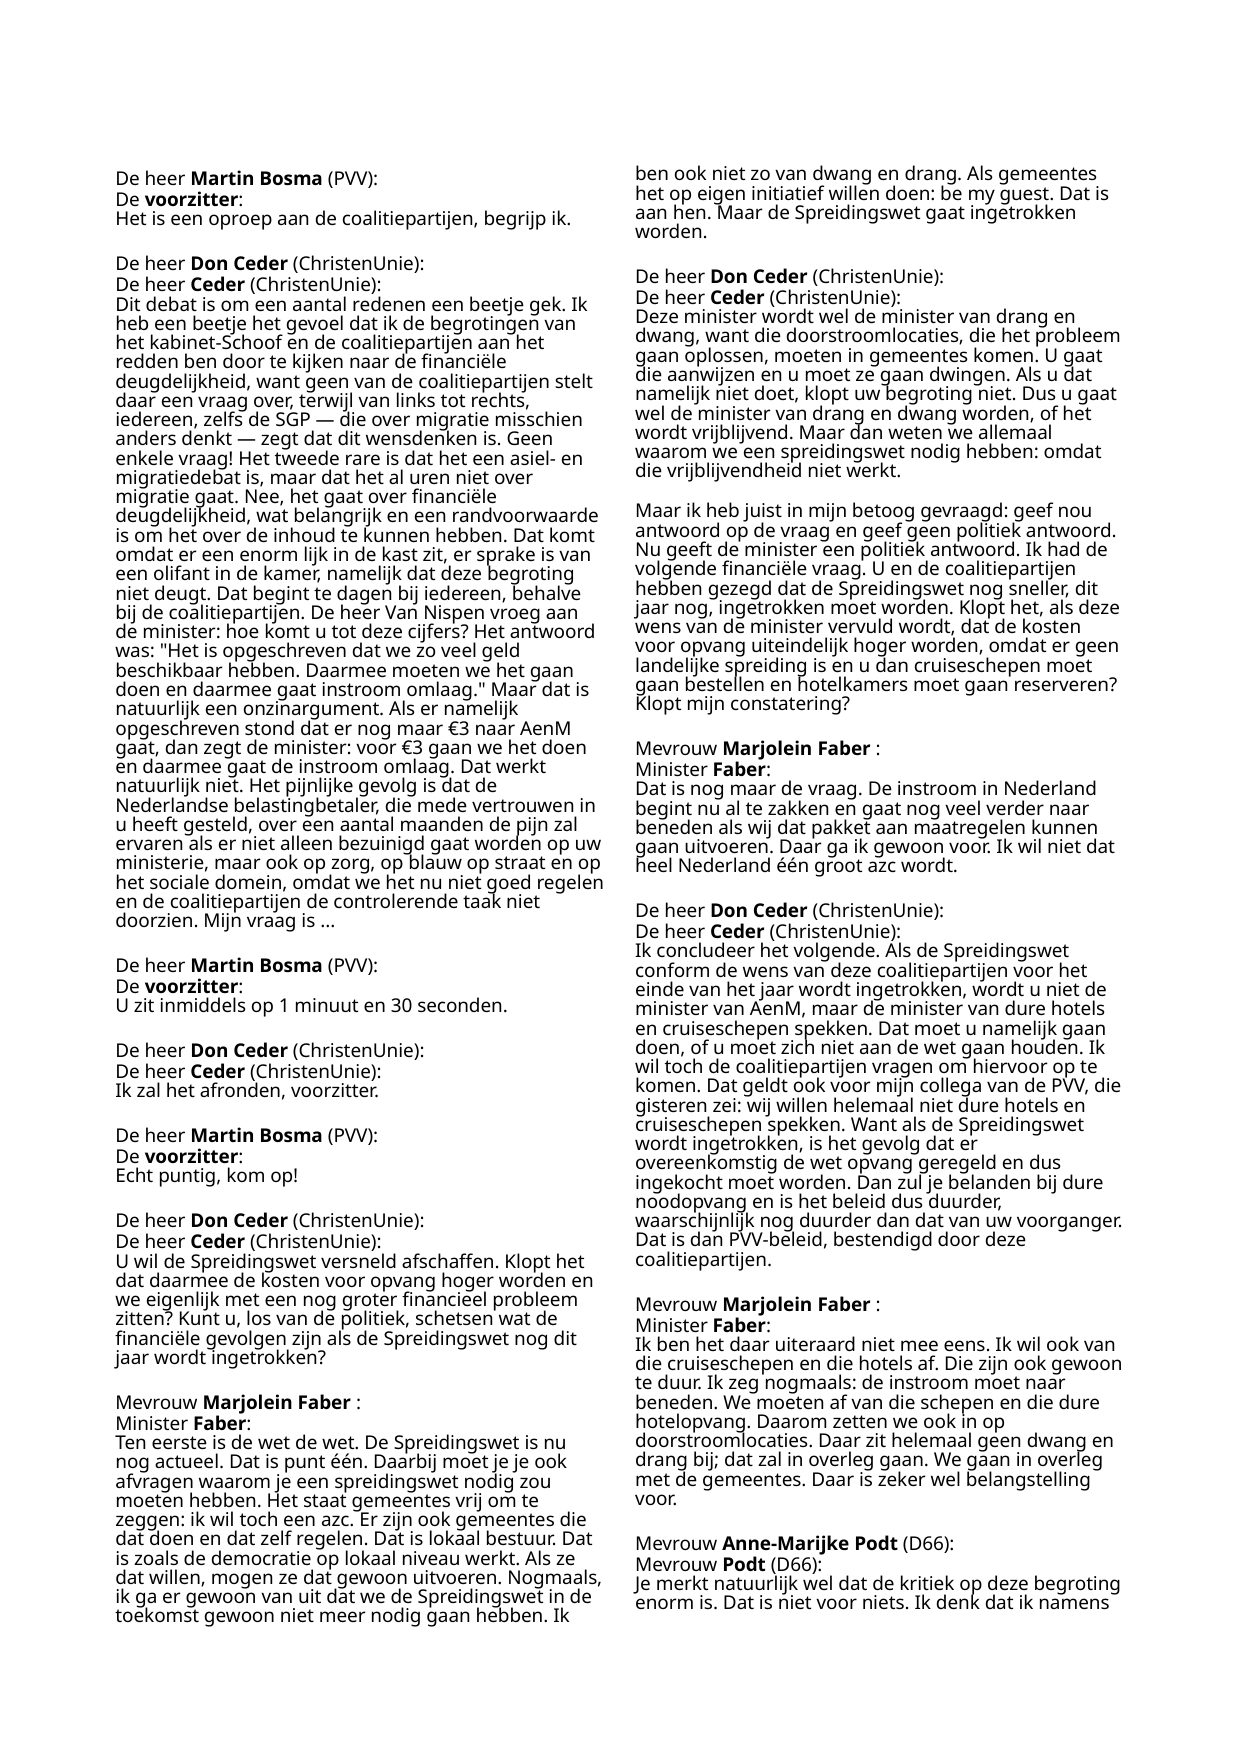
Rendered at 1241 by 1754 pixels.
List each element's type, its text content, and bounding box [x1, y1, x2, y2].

text De heer Martin Bosma (PVV): [115, 165, 605, 191]
text ben ook niet zo van dwang en drang. Als gemeentes het op eigen initiatief willen doen: be my guest. Dat is aan hen. Maar de Spreidingswet gaat ingetrokken worden. [635, 165, 1125, 242]
text De heer Martin Bosma (PVV): [115, 952, 605, 978]
text Mevrouw Marjolein Faber : [635, 735, 1125, 761]
text Minister Faber: [115, 1415, 605, 1434]
text De heer Ceder (ChristenUnie): [635, 289, 1125, 308]
text Dat is nog maar de vraag. De instroom in Nederland begint nu al te zakken en gaat nog veel verder naar beneden als wij dat pakket aan maatregelen kunnen gaan uitvoeren. Daar ga ik gewoon voor. Ik wil niet dat heel Nederland één groot azc wordt. [635, 780, 1125, 877]
text Minister Faber: [635, 1317, 1125, 1336]
text De heer Martin Bosma (PVV): [115, 1122, 605, 1148]
text De heer Don Ceder (ChristenUnie): [115, 1208, 605, 1233]
text De heer Ceder (ChristenUnie): [115, 276, 605, 296]
text De voorzitter: [115, 978, 605, 997]
text De heer Ceder (ChristenUnie): [115, 1063, 605, 1082]
text U zit inmiddels op 1 minuut en 30 seconden. [115, 997, 605, 1017]
text De heer Don Ceder (ChristenUnie): [635, 897, 1125, 923]
text Ik ben het daar uiteraard niet mee eens. Ik wil ook van die cruiseschepen en die hotels af. Die zijn ook gewoon te duur. Ik zeg nogmaals: de instroom moet naar beneden. We moeten af van die schepen en die dure hotelopvang. Daarom zetten we ook in op doorstroomlocaties. Daar zit helemaal geen dwang en drang bij; dat zal in overleg gaan. We gaan in overleg met de gemeentes. Daar is zeker wel belangstelling voor. [635, 1336, 1125, 1509]
text Dit debat is om een aantal redenen een beetje gek. Ik heb een beetje het gevoel dat ik de begrotingen van het kabinet-Schoof en de coalitiepartijen aan het redden ben door te kijken naar de financiële deugdelijkheid, want geen van de coalitiepartijen stelt daar een vraag over, terwijl van links tot rechts, iedereen, zelfs de SGP — die over migratie misschien anders denkt — zegt dat dit wensdenken is. Geen enkele vraag! Het tweede rare is dat het een asiel- en migratiedebat is, maar dat het al uren niet over migratie gaat. Nee, het gaat over financiële deugdelijkheid, wat belangrijk en een randvoorwaarde is om het over de inhoud te kunnen hebben. Dat komt omdat er een enorm lijk in de kast zit, er sprake is van een olifant in de kamer, namelijk dat deze begroting niet deugt. Dat begint te dagen bij iedereen, behalve bij de coalitiepartijen. De heer Van Nispen vroeg aan de minister: hoe komt u tot deze cijfers? Het antwoord was: "Het is opgeschreven dat we zo veel geld beschikbaar hebben. Daarmee moeten we het gaan doen en daarmee gaat instroom omlaag." Maar dat is natuurlijk een onzinargument. Als er namelijk opgeschreven stond dat er nog maar €3 naar AenM gaat, dan zegt de minister: voor €3 gaan we het doen en daarmee gaat de instroom omlaag. Dat werkt natuurlijk niet. Het pijnlijke gevolg is dat de Nederlandse belastingbetaler, die mede vertrouwen in u heeft gesteld, over een aantal maanden de pijn zal ervaren als er niet alleen bezuinigd gaat worden op uw ministerie, maar ook op zorg, op blauw op straat en op het sociale domein, omdat we het nu niet goed regelen en de coalitiepartijen de controlerende taak niet doorzien. Mijn vraag is ... [115, 296, 605, 931]
text Echt puntig, kom op! [115, 1167, 605, 1187]
text De voorzitter: [115, 1148, 605, 1167]
text De heer Ceder (ChristenUnie): [115, 1233, 605, 1253]
text Je merkt natuurlijk wel dat de kritiek op deze begroting enorm is. Dat is niet voor niets. Ik denk dat ik namens [635, 1575, 1125, 1614]
text De heer Don Ceder (ChristenUnie): [635, 263, 1125, 289]
text Ik zal het afronden, voorzitter. [115, 1082, 605, 1102]
text De voorzitter: [115, 191, 605, 210]
text Mevrouw Podt (D66): [635, 1556, 1125, 1575]
text De heer Ceder (ChristenUnie): [635, 923, 1125, 942]
text Ik concludeer het volgende. Als de Spreidingswet conform de wens van deze coalitiepartijen voor het einde van het jaar wordt ingetrokken, wordt u niet de minister van AenM, maar de minister van dure hotels en cruiseschepen spekken. Dat moet u namelijk gaan doen, of u moet zich niet aan de wet gaan houden. Ik wil toch de coalitiepartijen vragen om hiervoor op te komen. Dat geldt ook voor mijn collega van de PVV, die gisteren zei: wij willen helemaal niet dure hotels en cruiseschepen spekken. Want als de Spreidingswet wordt ingetrokken, is het gevolg dat er overeenkomstig de wet opvang geregeld en dus ingekocht moet worden. Dan zul je belanden bij dure noodopvang en is het beleid dus duurder, waarschijnlijk nog duurder dan dat van uw voorganger. Dat is dan PVV-beleid, bestendigd door deze coalitiepartijen. [635, 942, 1125, 1270]
text Het is een oproep aan de coalitiepartijen, begrijp ik. [115, 210, 605, 230]
text Deze minister wordt wel de minister van drang en dwang, want die doorstroomlocaties, die het probleem gaan oplossen, moeten in gemeentes komen. U gaat die aanwijzen en u moet ze gaan dwingen. Als u dat namelijk niet doet, klopt uw begroting niet. Dus u gaat wel de minister van drang en dwang worden, of het wordt vrijblijvend. Maar dan weten we allemaal waarom we een spreidingswet nodig hebben: omdat die vrijblijvendheid niet werkt. [635, 308, 1125, 482]
text De heer Don Ceder (ChristenUnie): [115, 1037, 605, 1063]
text Mevrouw Marjolein Faber : [115, 1389, 605, 1415]
text Mevrouw Anne-Marijke Podt (D66): [635, 1530, 1125, 1556]
text Maar ik heb juist in mijn betoog gevraagd: geef nou antwoord op de vraag en geef geen politiek antwoord. Nu geeft de minister een politiek antwoord. Ik had de volgende financiële vraag. U en de coalitiepartijen hebben gezegd dat de Spreidingswet nog sneller, dit jaar nog, ingetrokken moet worden. Klopt het, als deze wens van de minister vervuld wordt, dat de kosten voor opvang uiteindelijk hoger worden, omdat er geen landelijke spreiding is en u dan cruiseschepen moet gaan bestellen en hotelkamers moet gaan reserveren? Klopt mijn constatering? [635, 502, 1125, 714]
text Minister Faber: [635, 761, 1125, 780]
text Ten eerste is de wet de wet. De Spreidingswet is nu nog actueel. Dat is punt één. Daarbij moet je je ook afvragen waarom je een spreidingswet nodig zou moeten hebben. Het staat gemeentes vrij om te zeggen: ik wil toch een azc. Er zijn ook gemeentes die dat doen en dat zelf regelen. Dat is lokaal bestuur. Dat is zoals de democratie op lokaal niveau werkt. Als ze dat willen, mogen ze dat gewoon uitvoeren. Nogmaals, ik ga er gewoon van uit dat we de Spreidingswet in de toekomst gewoon niet meer nodig gaan hebben. Ik [115, 1434, 605, 1627]
text De heer Don Ceder (ChristenUnie): [115, 251, 605, 276]
text U wil de Spreidingswet versneld afschaffen. Klopt het dat daarmee de kosten voor opvang hoger worden en we eigenlijk met een nog groter financieel probleem zitten? Kunt u, los van de politiek, schetsen wat de financiële gevolgen zijn als de Spreidingswet nog dit jaar wordt ingetrokken? [115, 1253, 605, 1368]
text Mevrouw Marjolein Faber : [635, 1291, 1125, 1317]
